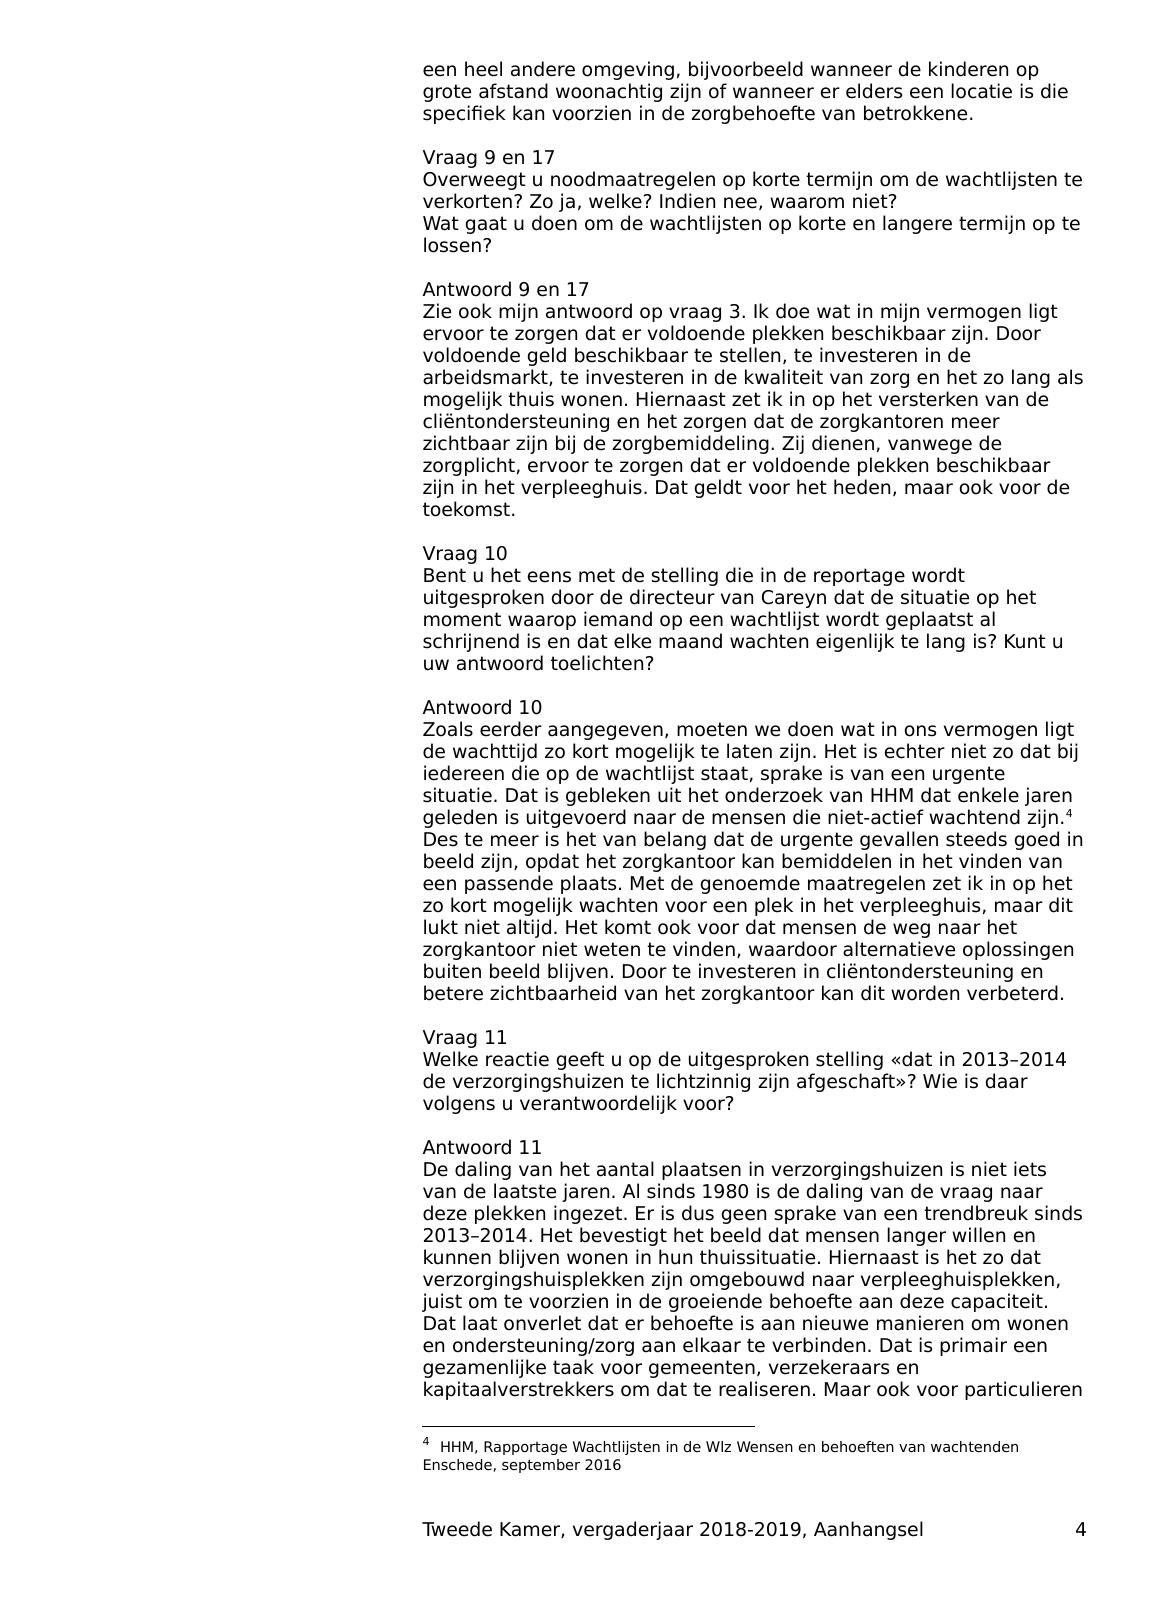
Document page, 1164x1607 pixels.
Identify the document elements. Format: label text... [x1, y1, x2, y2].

text Welke reactie geeft u op de uitgesproken stelling «dat in 2013–2014 de verzorgingshuizen te lichtzinnig zijn afgeschaft»? Wie is daar volgens u verantwoordelijk voor? [422, 1049, 1087, 1115]
text Vraag 10 [422, 543, 1087, 565]
text Antwoord 9 en 17 [422, 279, 1087, 301]
text Antwoord 10 [422, 697, 1087, 719]
text Enschede, september 2016 [422, 1457, 1087, 1474]
text Vraag 11 [422, 1027, 1087, 1049]
text Wat gaat u doen om de wachtlijsten op korte en langere termijn op te lossen? [422, 213, 1087, 257]
text De daling van het aantal plaatsen in verzorgingshuizen is niet iets van de laatste jaren. Al sinds 1980 is de daling van de vraag naar deze plekken ingezet. Er is dus geen sprake van een trendbreuk sinds 2013–2014. Het bevestigt het beeld dat mensen langer willen en kunnen blijven wonen in hun thuissituatie. Hiernaast is het zo dat verzorgingshuisplekken zijn omgebouwd naar verpleeghuisplekken, juist om te voorzien in de groeiende behoefte aan deze capaciteit. Dat laat onverlet dat er behoefte is aan nieuwe manieren om wonen en ondersteuning/zorg aan elkaar te verbinden. Dat is primair een gezamenlijke taak voor gemeenten, verzekeraars en kapitaalverstrekkers om dat te realiseren. Maar ook voor particulieren [422, 1159, 1087, 1401]
text Overweegt u noodmaatregelen op korte termijn om de wachtlijsten te verkorten? Zo ja, welke? Indien nee, waarom niet? [422, 169, 1087, 213]
text een heel andere omgeving, bijvoorbeeld wanneer de kinderen op grote afstand woonachtig zijn of wanneer er elders een locatie is die specifiek kan voorzien in de zorgbehoefte van betrokkene. [422, 59, 1087, 125]
text Bent u het eens met de stelling die in de reportage wordt uitgesproken door de directeur van Careyn dat de situatie op het moment waarop iemand op een wachtlijst wordt geplaatst al schrijnend is en dat elke maand wachten eigenlijk te lang is? Kunt u uw antwoord toelichten? [422, 565, 1087, 675]
text Vraag 9 en 17 [422, 147, 1087, 169]
text Zoals eerder aangegeven, moeten we doen wat in ons vermogen ligt de wachttijd zo kort mogelijk te laten zijn. Het is echter niet zo dat bij iedereen die op de wachtlijst staat, sprake is van een urgente situatie. Dat is gebleken uit het onderzoek van HHM dat enkele jaren geleden is uitgevoerd naar de mensen die niet-actief wachtend zijn. Des te meer is het van belang dat de urgente gevallen steeds goed in beeld zijn, opdat het zorgkantoor kan bemiddelen in het vinden van een passende plaats. Met de genoemde maatregelen zet ik in op het zo kort mogelijk wachten voor een plek in het verpleeghuis, maar dit lukt niet altijd. Het komt ook voor dat mensen de weg naar het zorgkantoor niet weten te vinden, waardoor alternatieve oplossingen buiten beeld blijven. Door te investeren in cliëntondersteuning en betere zichtbaarheid van het zorgkantoor kan dit worden verbeterd. [422, 719, 1087, 1005]
text Antwoord 11 [422, 1137, 1087, 1159]
text HHM, Rapportage Wachtlijsten in de Wlz Wensen en behoeften van wachtenden [422, 1435, 1087, 1457]
text Zie ook mijn antwoord op vraag 3. Ik doe wat in mijn vermogen ligt ervoor te zorgen dat er voldoende plekken beschikbaar zijn. Door voldoende geld beschikbaar te stellen, te investeren in de arbeidsmarkt, te investeren in de kwaliteit van zorg en het zo lang als mogelijk thuis wonen. Hiernaast zet ik in op het versterken van de cliëntondersteuning en het zorgen dat de zorgkantoren meer zichtbaar zijn bij de zorgbemiddeling. Zij dienen, vanwege de zorgplicht, ervoor te zorgen dat er voldoende plekken beschikbaar zijn in het verpleeghuis. Dat geldt voor het heden, maar ook voor de toekomst. [422, 301, 1087, 521]
